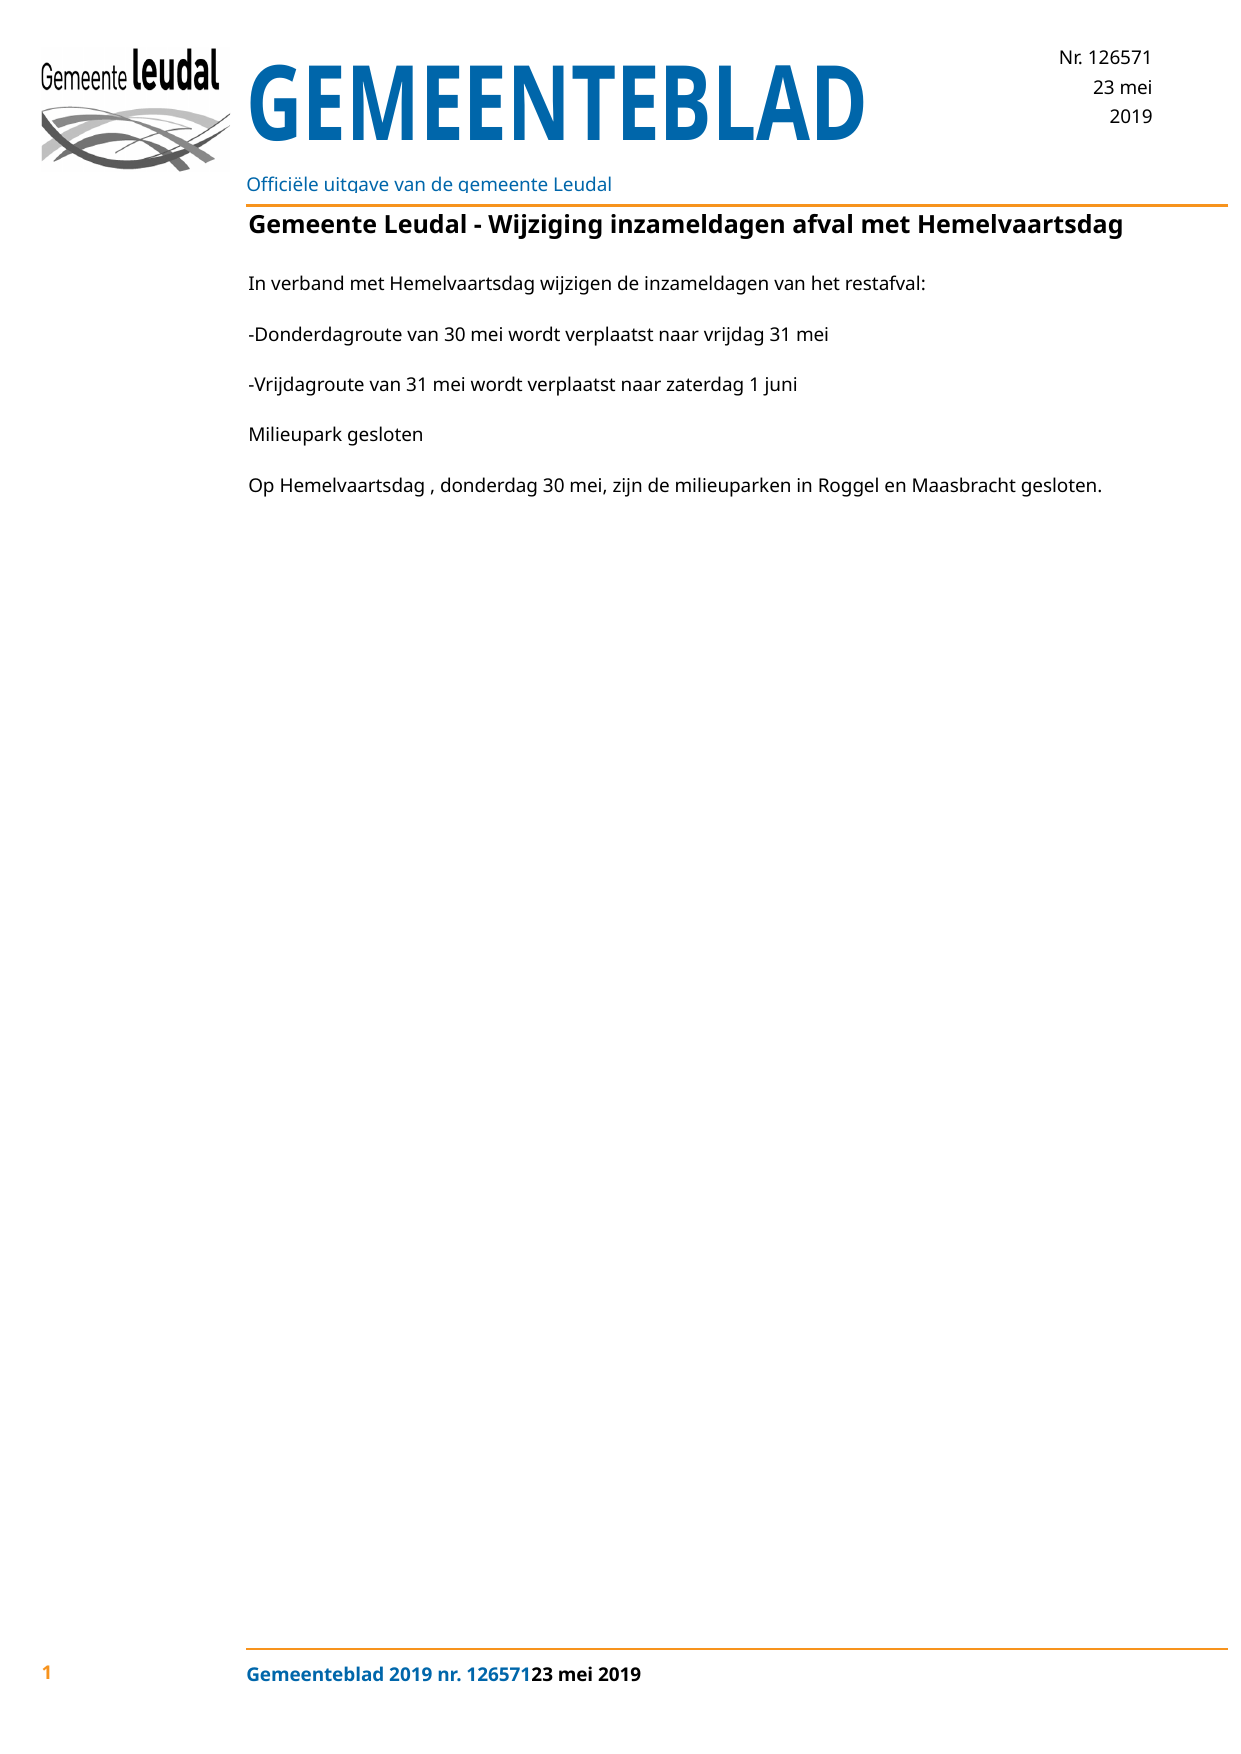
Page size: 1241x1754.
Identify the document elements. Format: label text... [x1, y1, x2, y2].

text -Vrijdagroute van 31 mei wordt verplaatst naar zaterdag 1 juni [248, 371, 1152, 397]
text Gemeente Leudal - Wijziging inzameldagen afval met Hemelvaartsdag [248, 207, 1152, 241]
text -Donderdagroute van 30 mei wordt verplaatst naar vrijdag 31 mei [248, 321, 1152, 346]
text Milieupark gesloten [248, 422, 1152, 447]
picture [41, 47, 231, 172]
text In verband met Hemelvaartsdag wijzigen de inzameldagen van het restafval: [248, 270, 1152, 296]
text Op Hemelvaartsdag , donderdag 30 mei, zijn de milieuparken in Roggel en Maasbracht gesloten. [248, 472, 1152, 498]
